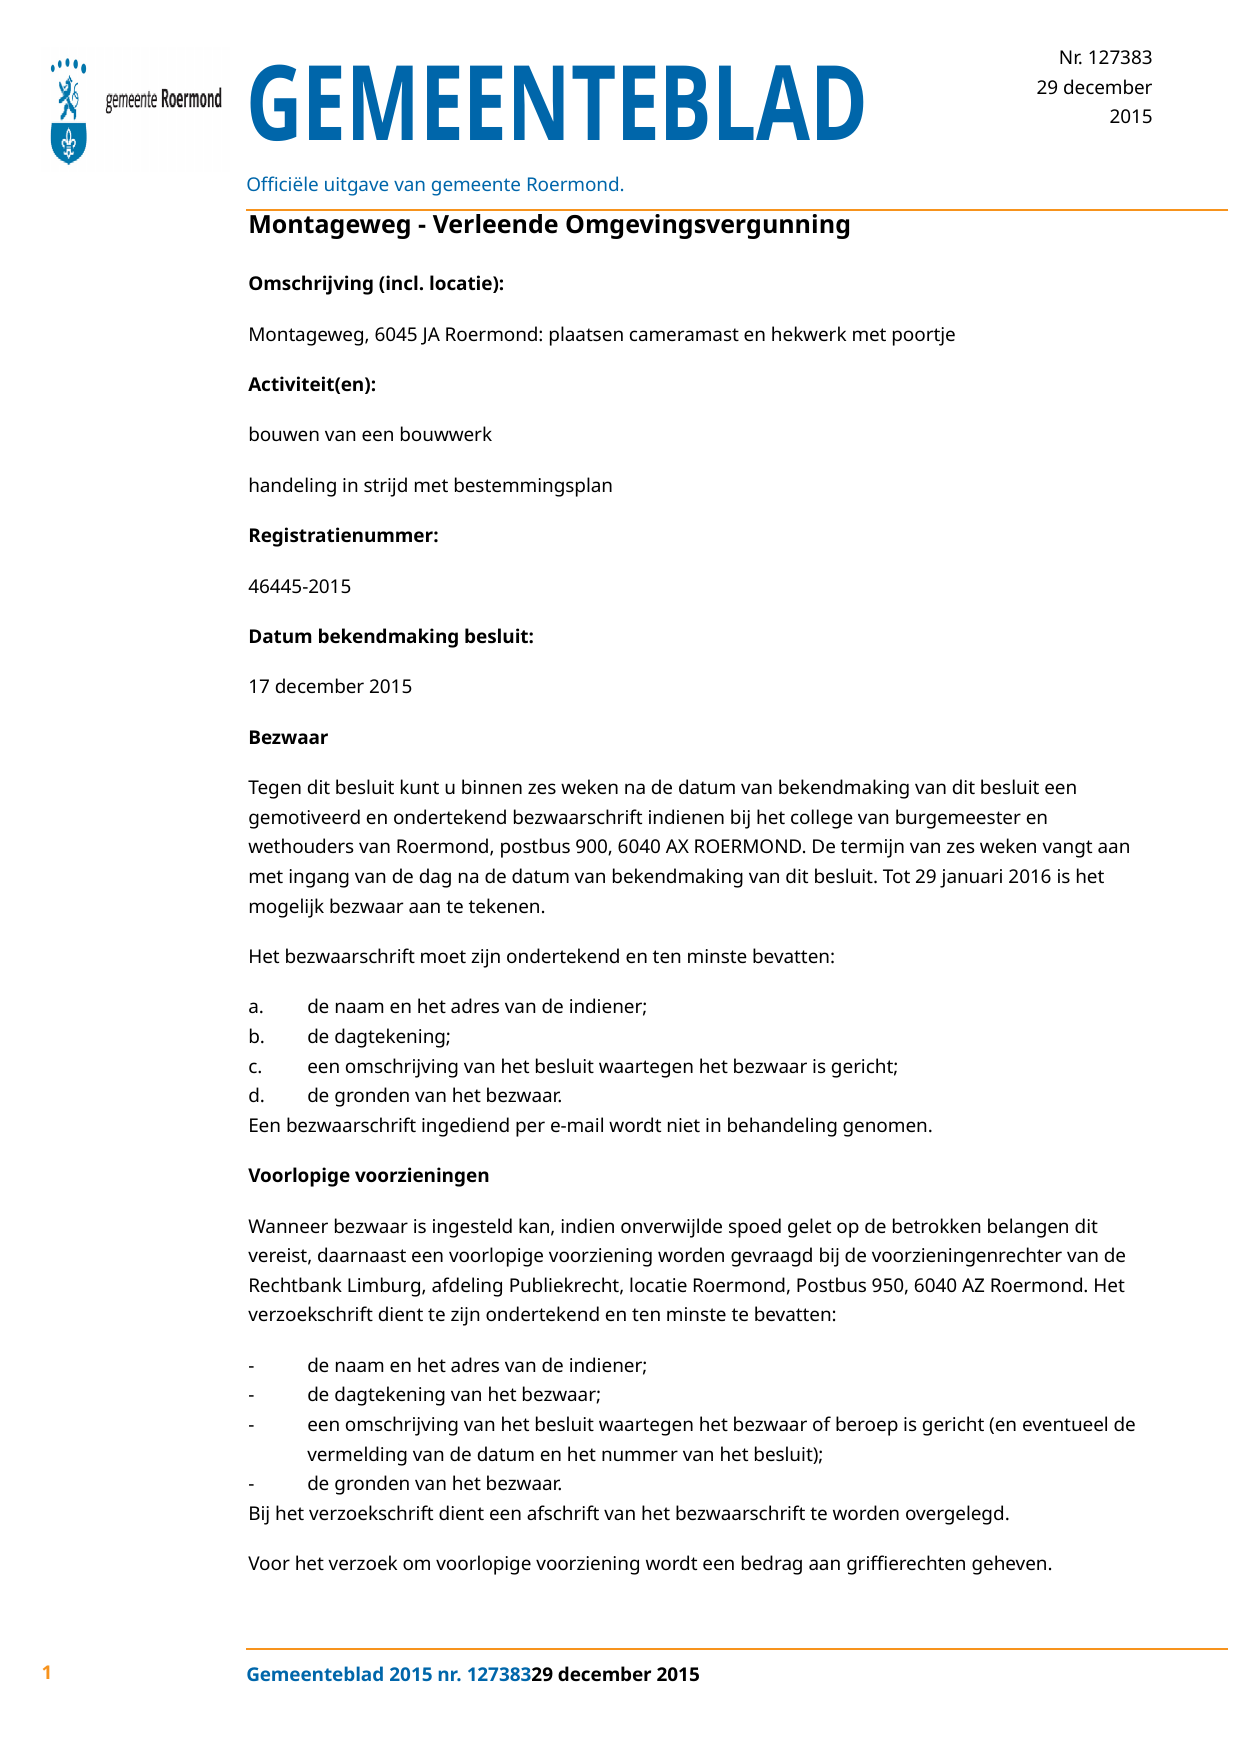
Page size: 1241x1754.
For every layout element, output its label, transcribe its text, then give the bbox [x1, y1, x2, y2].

text Bezwaar [248, 724, 1152, 750]
text Wanneer bezwaar is ingesteld kan, indien onverwijlde spoed gelet op de betrokken belangen dit vereist, daarnaast een voorlopige voorziening worden gevraagd bij de voorzieningenrechter van de Rechtbank Limburg, afdeling Publiekrecht, locatie Roermond, Postbus 950, 6040 AZ Roermond. Het verzoekschrift dient te zijn ondertekend en ten minste te bevatten: [248, 1213, 1152, 1327]
list de dagtekening van het bezwaar; [248, 1382, 1152, 1407]
text Voorlopige voorzieningen [248, 1162, 1152, 1188]
text handeling in strijd met bestemmingsplan [248, 472, 1152, 498]
text 17 december 2015 [248, 674, 1152, 699]
text bouwen van een bouwwerk [248, 422, 1152, 447]
text 46445-2015 [248, 573, 1152, 598]
text Tegen dit besluit kunt u binnen zes weken na de datum van bekendmaking van dit besluit een gemotiveerd en ondertekend bezwaarschrift indienen bij het college van burgemeester en wethouders van Roermond, postbus 900, 6040 AX ROERMOND. De termijn van zes weken vangt aan met ingang van de dag na de datum van bekendmaking van dit besluit. Tot 29 januari 2016 is het mogelijk bezwaar aan te tekenen. [248, 774, 1152, 918]
text Activiteit(en): [248, 371, 1152, 397]
text Montageweg, 6045 JA Roermond: plaatsen cameramast en hekwerk met poortje [248, 321, 1152, 346]
list de naam en het adres van de indiener; [248, 994, 1152, 1019]
text Bij het verzoekschrift dient een afschrift van het bezwaarschrift te worden overgelegd. [248, 1500, 1152, 1526]
picture [41, 47, 231, 172]
text Registratienummer: [248, 522, 1152, 548]
list de naam en het adres van de indiener; [248, 1352, 1152, 1378]
text Het bezwaarschrift moet zijn ondertekend en ten minste bevatten: [248, 943, 1152, 969]
list de dagtekening; [248, 1023, 1152, 1049]
list de gronden van het bezwaar. [248, 1470, 1152, 1496]
list een omschrijving van het besluit waartegen het bezwaar of beroep is gericht (en eventueel de vermelding van de datum en het nummer van het besluit); [248, 1411, 1152, 1466]
list een omschrijving van het besluit waartegen het bezwaar is gericht; [248, 1053, 1152, 1078]
text Omschrijving (incl. locatie): [248, 270, 1152, 296]
text Een bezwaarschrift ingediend per e-mail wordt niet in behandeling genomen. [248, 1112, 1152, 1138]
text Datum bekendmaking besluit: [248, 623, 1152, 649]
list de gronden van het bezwaar. [248, 1082, 1152, 1108]
text Voor het verzoek om voorlopige voorziening wordt een bedrag aan griffierechten geheven. [248, 1550, 1152, 1576]
text Montageweg - Verleende Omgevingsvergunning [248, 211, 1152, 241]
